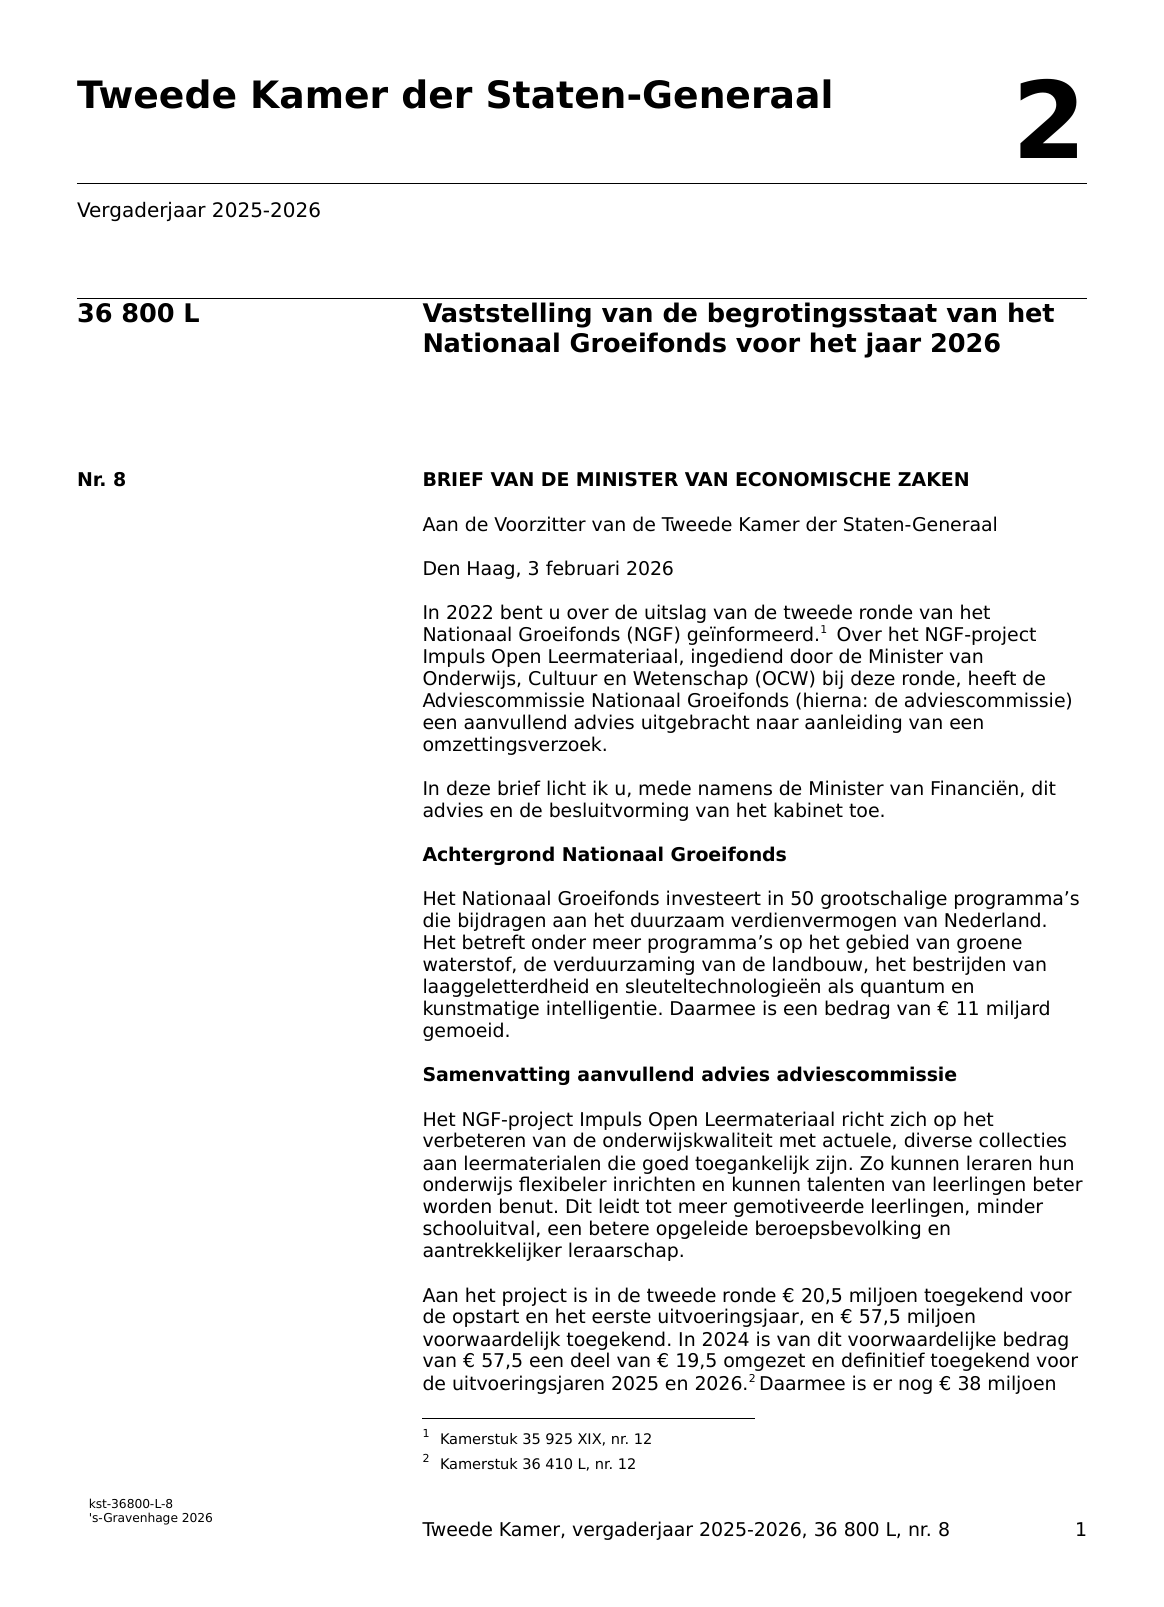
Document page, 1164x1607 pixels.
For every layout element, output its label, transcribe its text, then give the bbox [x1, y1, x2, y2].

table_header 2 [886, 59, 1087, 183]
subtitle 36 800 L Vaststelling van de begrotingsstaat van het Nationaal Groeifonds voor het jaar 2026 [77, 299, 1087, 358]
subtitle Nr. 8 BRIEF VAN DE MINISTER VAN ECONOMISCHE ZAKEN [77, 469, 1087, 491]
text In deze brief licht ik u, mede namens de Minister van Financiën, dit advies en de besluitvorming van het kabinet toe. [422, 778, 1087, 822]
text In 2022 bent u over de uitslag van de tweede ronde van het Nationaal Groeifonds (NGF) geïnformeerd. Over het NGF-project Impuls Open Leermateriaal, ingediend door de Minister van Onderwijs, Cultuur en Wetenschap (OCW) bij deze ronde, heeft de Adviescommissie Nationaal Groeifonds (hierna: de adviescommissie) een aanvullend advies uitgebracht naar aanleiding van een omzettingsverzoek. [422, 602, 1087, 756]
text Aan de Voorzitter van de Tweede Kamer der Staten-Generaal [422, 513, 1087, 536]
text Het NGF-project Impuls Open Leermateriaal richt zich op het verbeteren van de onderwijskwaliteit met actuele, diverse collecties aan leermaterialen die goed toegankelijk zijn. Zo kunnen leraren hun onderwijs flexibeler inrichten en kunnen talenten van leerlingen beter worden benut. Dit leidt tot meer gemotiveerde leerlingen, minder schooluitval, een betere opgeleide beroepsbevolking en aantrekkelijker leraarschap. [422, 1108, 1087, 1262]
text Het Nationaal Groeifonds investeert in 50 grootschalige programma’s die bijdragen aan het duurzaam verdienvermogen van Nederland. Het betreft onder meer programma’s op het gebied van groene waterstof, de verduurzaming van de landbouw, het bestrijden van laaggeletterdheid en sleuteltechnologieën als quantum en kunstmatige intelligentie. Daarmee is een bedrag van € 11 miljard gemoeid. [422, 888, 1087, 1042]
text kst-36800-L-8 [88, 1497, 323, 1511]
text Aan het project is in de tweede ronde € 20,5 miljoen toegekend voor de opstart en het eerste uitvoeringsjaar, en € 57,5 miljoen voorwaardelijk toegekend. In 2024 is van dit voorwaardelijke bedrag van € 57,5 een deel van € 19,5 omgezet en definitief toegekend voor de uitvoeringsjaren 2025 en 2026.Daarmee is er nog € 38 miljoen [422, 1284, 1087, 1394]
text 's-Gravenhage 2026 [88, 1511, 323, 1525]
text Kamerstuk 36 410 L, nr. 12 [422, 1452, 1087, 1474]
table_cell Vergaderjaar 2025-2026 [77, 184, 1087, 298]
text Kamerstuk 35 925 XIX, nr. 12 [422, 1427, 1087, 1449]
table_header Tweede Kamer der Staten-Generaal [77, 59, 886, 183]
subtitle Samenvatting aanvullend advies adviescommissie [422, 1064, 1087, 1086]
text Den Haag, 3 februari 2026 [422, 558, 1087, 580]
subtitle Achtergrond Nationaal Groeifonds [422, 844, 1087, 866]
